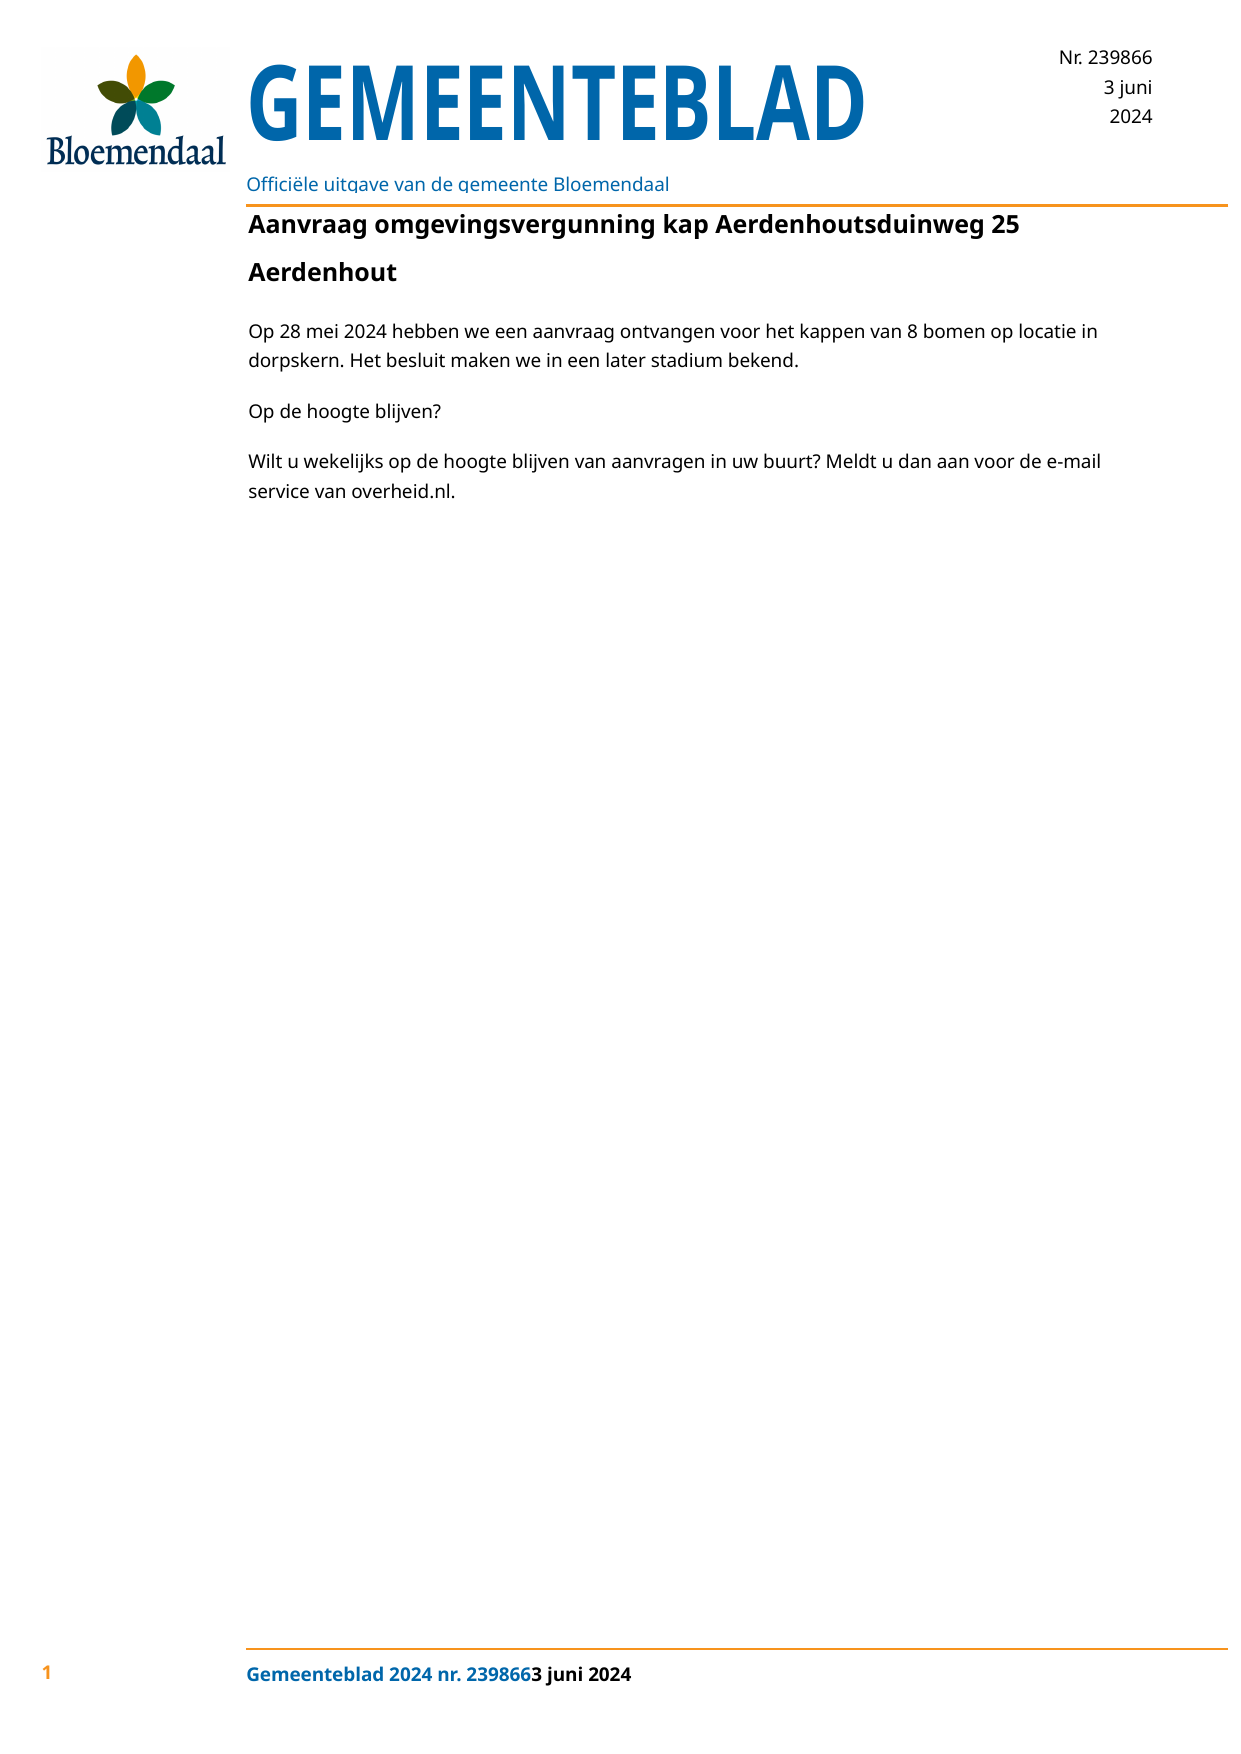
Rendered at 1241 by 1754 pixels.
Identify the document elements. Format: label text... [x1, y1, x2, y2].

text Wilt u wekelijks op de hoogte blijven van aanvragen in uw buurt? Meldt u dan aan voor de e-mail service van overheid.nl. [248, 448, 1152, 504]
text Aanvraag omgevingsvergunning kap Aerdenhoutsduinweg 25 Aerdenhout [248, 207, 1152, 288]
text Op de hoogte blijven? [248, 398, 1152, 424]
picture [41, 47, 231, 172]
text Op 28 mei 2024 hebben we een aanvraag ontvangen voor het kappen van 8 bomen op locatie in dorpskern. Het besluit maken we in een later stadium bekend. [248, 318, 1152, 373]
